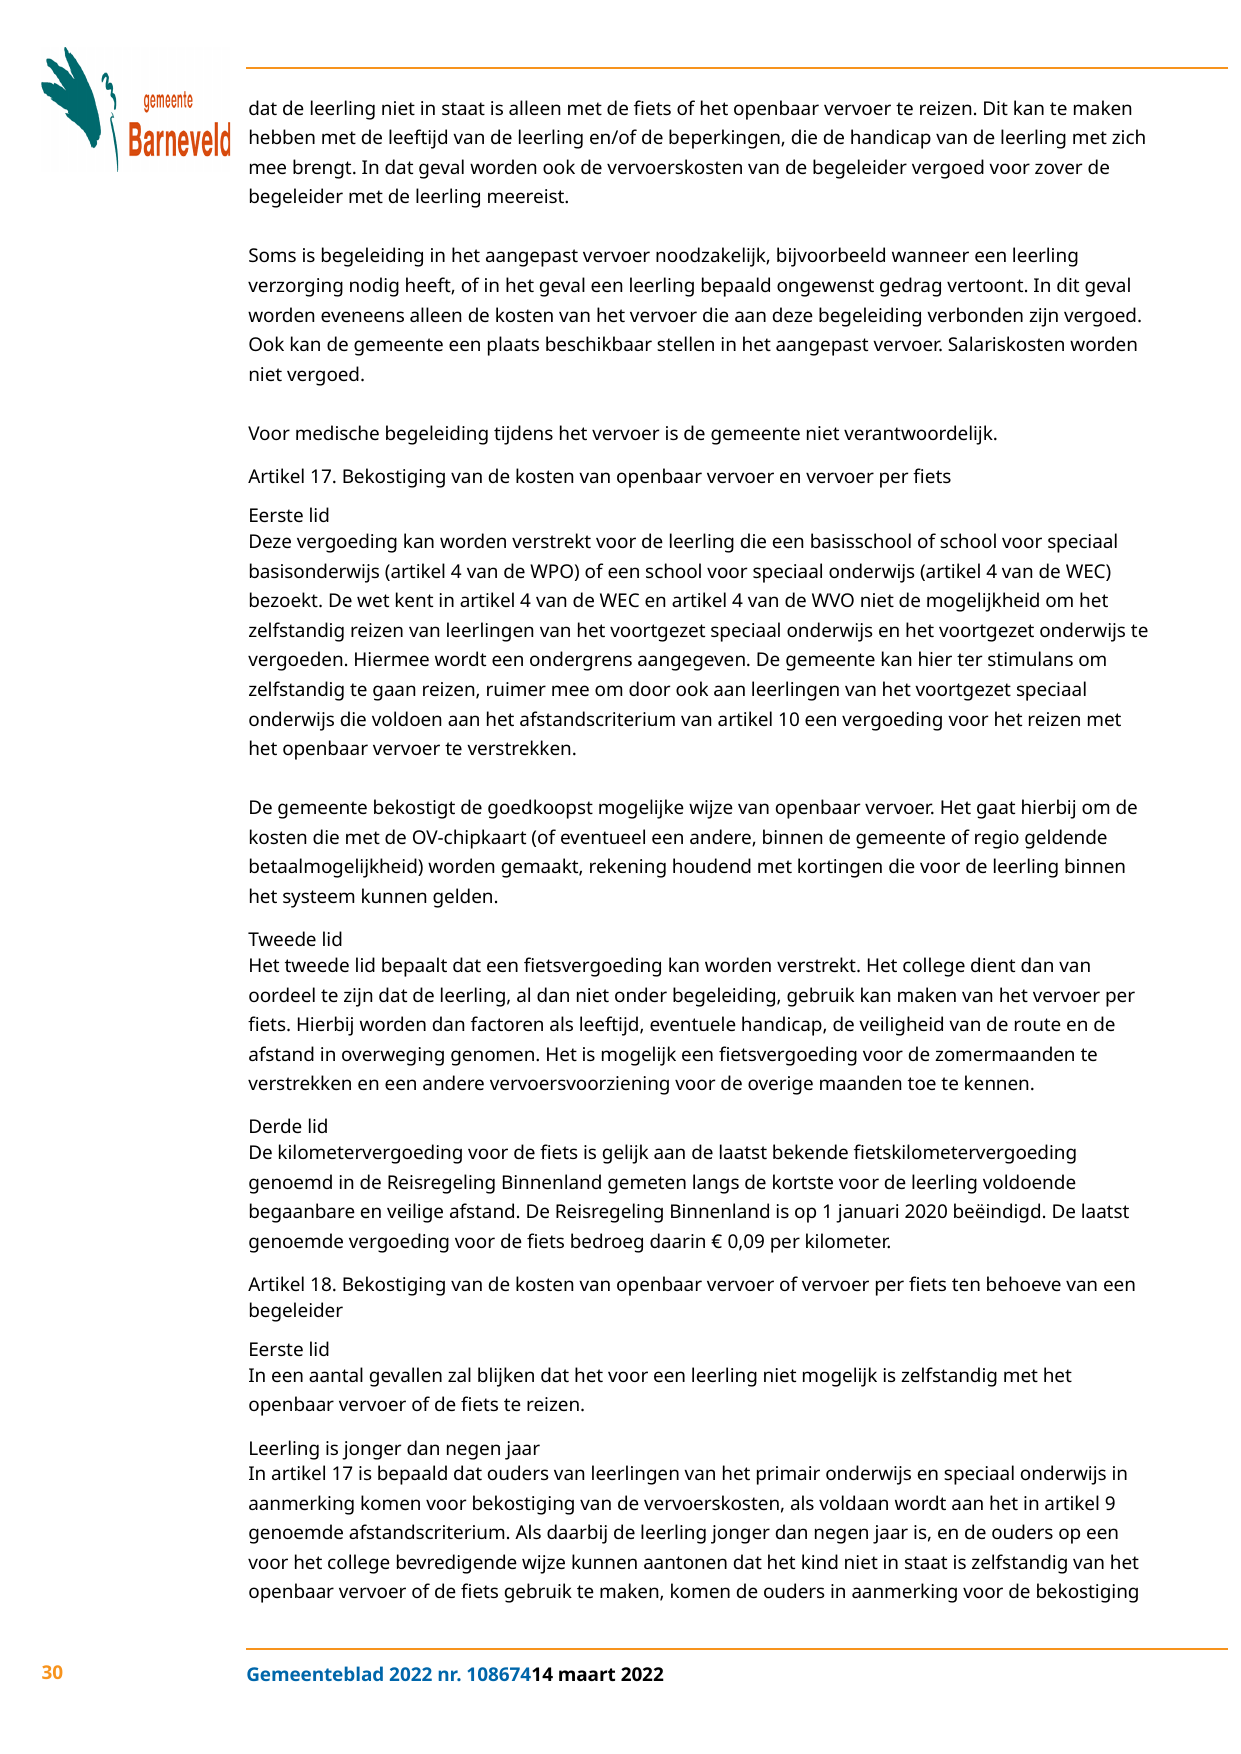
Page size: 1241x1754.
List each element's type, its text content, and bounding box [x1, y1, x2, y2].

text De gemeente bekostigt de goedkoopst mogelijke wijze van openbaar vervoer. Het gaat hierbij om de kosten die met de OV-chipkaart (of eventueel een andere, binnen de gemeente of regio geldende betaalmogelijkheid) worden gemaakt, rekening houdend met kortingen die voor de leerling binnen het systeem kunnen gelden. [248, 794, 1152, 909]
text Tweede lid [248, 926, 1152, 952]
text Voor medische begeleiding tijdens het vervoer is de gemeente niet verantwoordelijk. [248, 420, 1152, 446]
text In een aantal gevallen zal blijken dat het voor een leerling niet mogelijk is zelfstandig met het openbaar vervoer of de fiets te reizen. [248, 1362, 1152, 1417]
text Artikel 18. Bekostiging van de kosten van openbaar vervoer of vervoer per fiets ten behoeve van een begeleider [248, 1271, 1152, 1323]
text De kilometervergoeding voor de fiets is gelijk aan de laatst bekende fietskilometervergoeding genoemd in de Reisregeling Binnenland gemeten langs de kortste voor de leerling voldoende begaanbare en veilige afstand. De Reisregeling Binnenland is op 1 januari 2020 beëindigd. De laatst genoemde vergoeding voor de fiets bedroeg daarin € 0,09 per kilometer. [248, 1139, 1152, 1254]
text dat de leerling niet in staat is alleen met de fiets of het openbaar vervoer te reizen. Dit kan te maken hebben met de leeftijd van de leerling en/of de beperkingen, die de handicap van de leerling met zich mee brengt. In dat geval worden ook de vervoerskosten van de begeleider vergoed voor zover de begeleider met de leerling meereist. [248, 95, 1152, 209]
text Het tweede lid bepaalt dat een fietsvergoeding kan worden verstrekt. Het college dient dan van oordeel te zijn dat de leerling, al dan niet onder begeleiding, gebruik kan maken van het vervoer per fiets. Hierbij worden dan factoren als leeftijd, eventuele handicap, de veiligheid van de route en de afstand in overweging genomen. Het is mogelijk een fietsvergoeding voor de zomermaanden te verstrekken en een andere vervoersvoorziening voor de overige maanden toe te kennen. [248, 952, 1152, 1096]
text Artikel 17. Bekostiging van de kosten van openbaar vervoer en vervoer per fiets [248, 463, 1152, 489]
text Derde lid [248, 1114, 1152, 1139]
text Deze vergoeding kan worden verstrekt voor de leerling die een basisschool of school voor speciaal basisonderwijs (artikel 4 van de WPO) of een school voor speciaal onderwijs (artikel 4 van de WEC) bezoekt. De wet kent in artikel 4 van de WEC en artikel 4 van de WVO niet de mogelijkheid om het zelfstandig reizen van leerlingen van het voortgezet speciaal onderwijs en het voortgezet onderwijs te vergoeden. Hiermee wordt een ondergrens aangegeven. De gemeente kan hier ter stimulans om zelfstandig te gaan reizen, ruimer mee om door ook aan leerlingen van het voortgezet speciaal onderwijs die voldoen aan het afstandscriterium van artikel 10 een vergoeding voor het reizen met het openbaar vervoer te verstrekken. [248, 528, 1152, 761]
text Soms is begeleiding in het aangepast vervoer noodzakelijk, bijvoorbeeld wanneer een leerling verzorging nodig heeft, of in het geval een leerling bepaald ongewenst gedrag vertoont. In dit geval worden eveneens alleen de kosten van het vervoer die aan deze begeleiding verbonden zijn vergoed. Ook kan de gemeente een plaats beschikbaar stellen in het aangepast vervoer. Salariskosten worden niet vergoed. [248, 243, 1152, 387]
text Eerste lid [248, 503, 1152, 528]
picture [41, 47, 231, 172]
text Leerling is jonger dan negen jaar [248, 1435, 1152, 1460]
text In artikel 17 is bepaald dat ouders van leerlingen van het primair onderwijs en speciaal onderwijs in aanmerking komen voor bekostiging van de vervoerskosten, als voldaan wordt aan het in artikel 9 genoemde afstandscriterium. Als daarbij de leerling jonger dan negen jaar is, en de ouders op een voor het college bevredigende wijze kunnen aantonen dat het kind niet in staat is zelfstandig van het openbaar vervoer of de fiets gebruik te maken, komen de ouders in aanmerking voor de bekostiging [248, 1460, 1152, 1604]
text Eerste lid [248, 1336, 1152, 1362]
